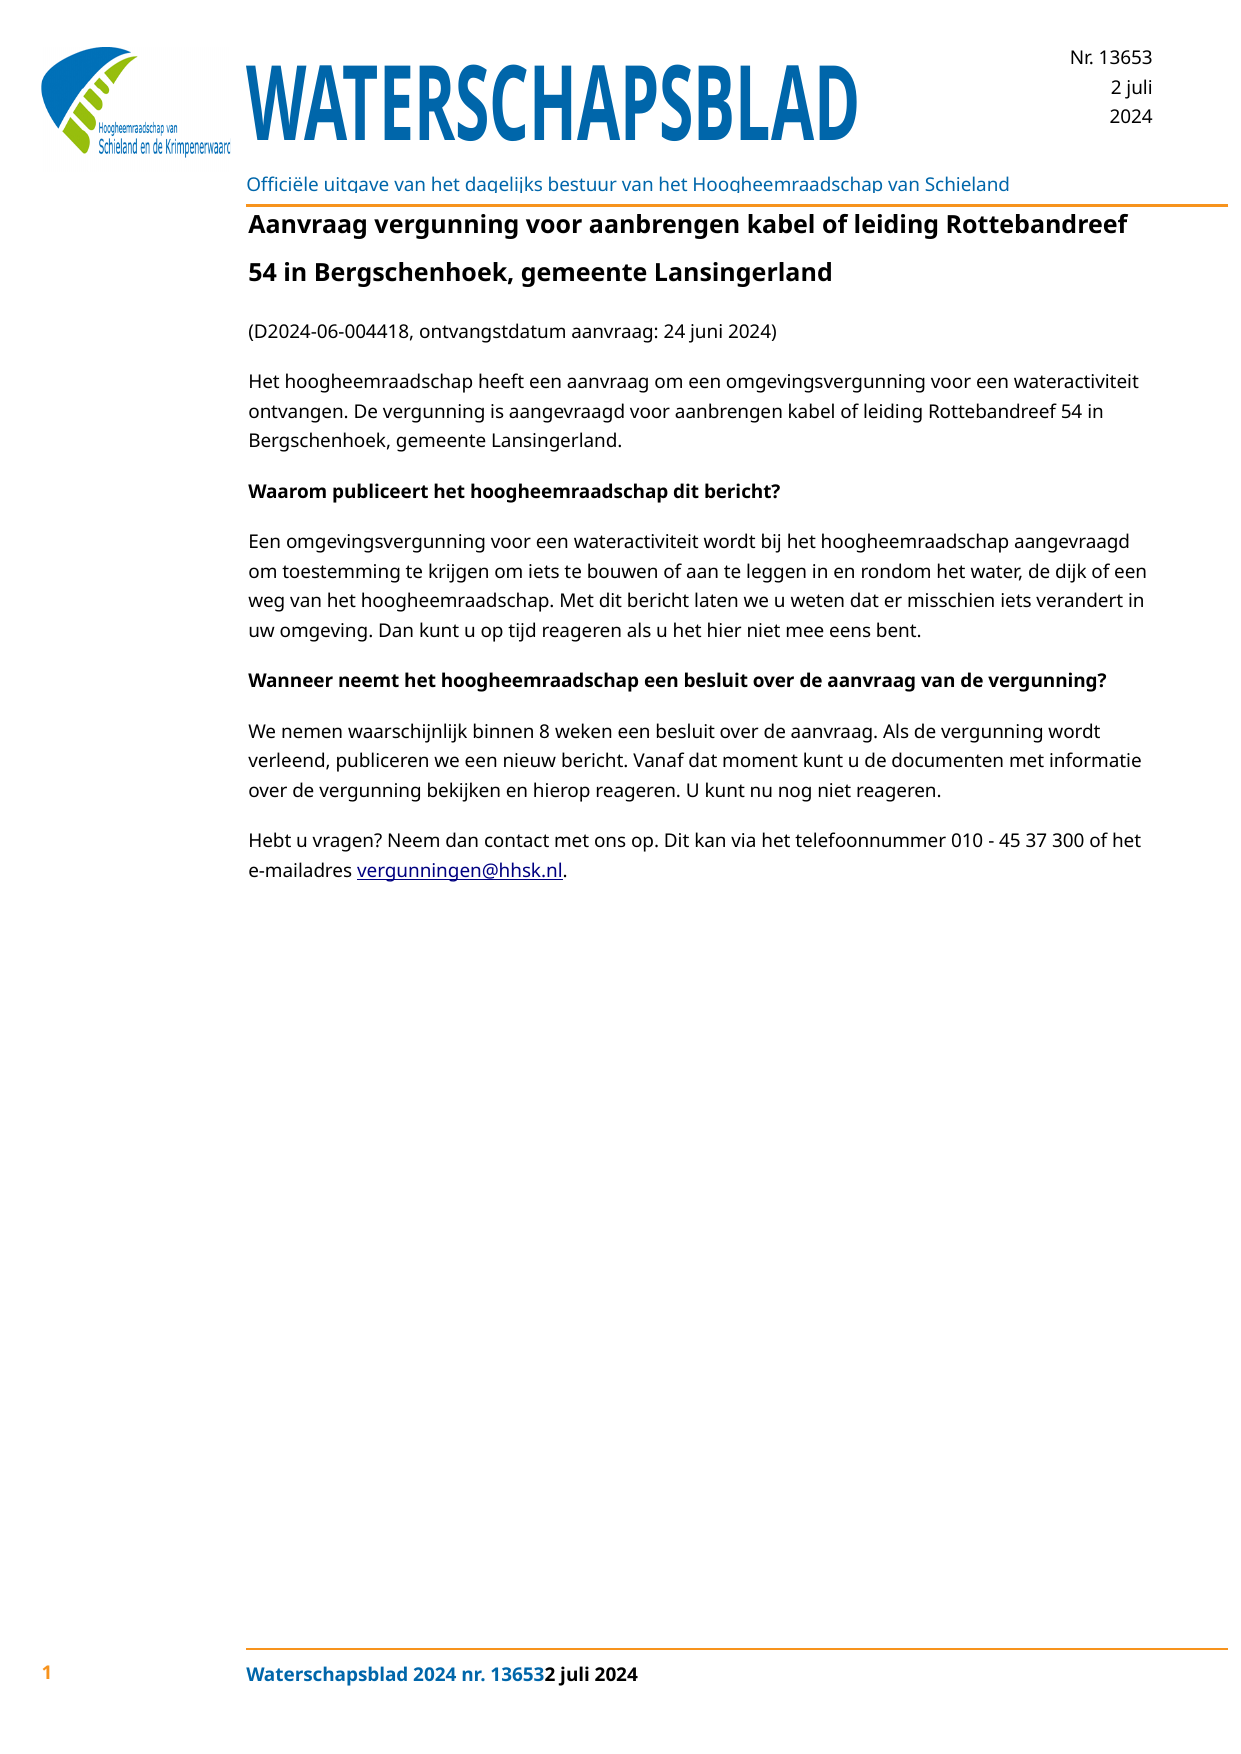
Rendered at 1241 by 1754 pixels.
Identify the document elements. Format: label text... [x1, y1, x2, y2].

text Waarom publiceert het hoogheemraadschap dit bericht? [248, 478, 1152, 504]
text Wanneer neemt het hoogheemraadschap een besluit over de aanvraag van de vergunning? [248, 667, 1152, 693]
text Aanvraag vergunning voor aanbrengen kabel of leiding Rottebandreef 54 in Bergschenhoek, gemeente Lansingerland [248, 207, 1152, 288]
text Het hoogheemraadschap heeft een aanvraag om een omgevingsvergunning voor een wateractiviteit ontvangen. De vergunning is aangevraagd voor aanbrengen kabel of leiding Rottebandreef 54 in Bergschenhoek, gemeente Lansingerland. [248, 368, 1152, 453]
text (D2024-06-004418, ontvangstdatum aanvraag: 24 juni 2024) [248, 318, 1152, 344]
text Een omgevingsvergunning voor een wateractiviteit wordt bij het hoogheemraadschap aangevraagd om toestemming te krijgen om iets te bouwen of aan te leggen in en rondom het water, de dijk of een weg van het hoogheemraadschap. Met dit bericht laten we u weten dat er misschien iets verandert in uw omgeving. Dan kunt u op tijd reageren als u het hier niet mee eens bent. [248, 528, 1152, 643]
picture [41, 47, 231, 172]
text We nemen waarschijnlijk binnen 8 weken een besluit over de aanvraag. Als de vergunning wordt verleend, publiceren we een nieuw bericht. Vanaf dat moment kunt u de documenten met informatie over de vergunning bekijken en hierop reageren. U kunt nu nog niet reageren. [248, 718, 1152, 803]
text Hebt u vragen? Neem dan contact met ons op. Dit kan via het telefoonnummer 010 - 45 37 300 of het e-mailadres vergunningen@hhsk.nl. [248, 827, 1152, 883]
